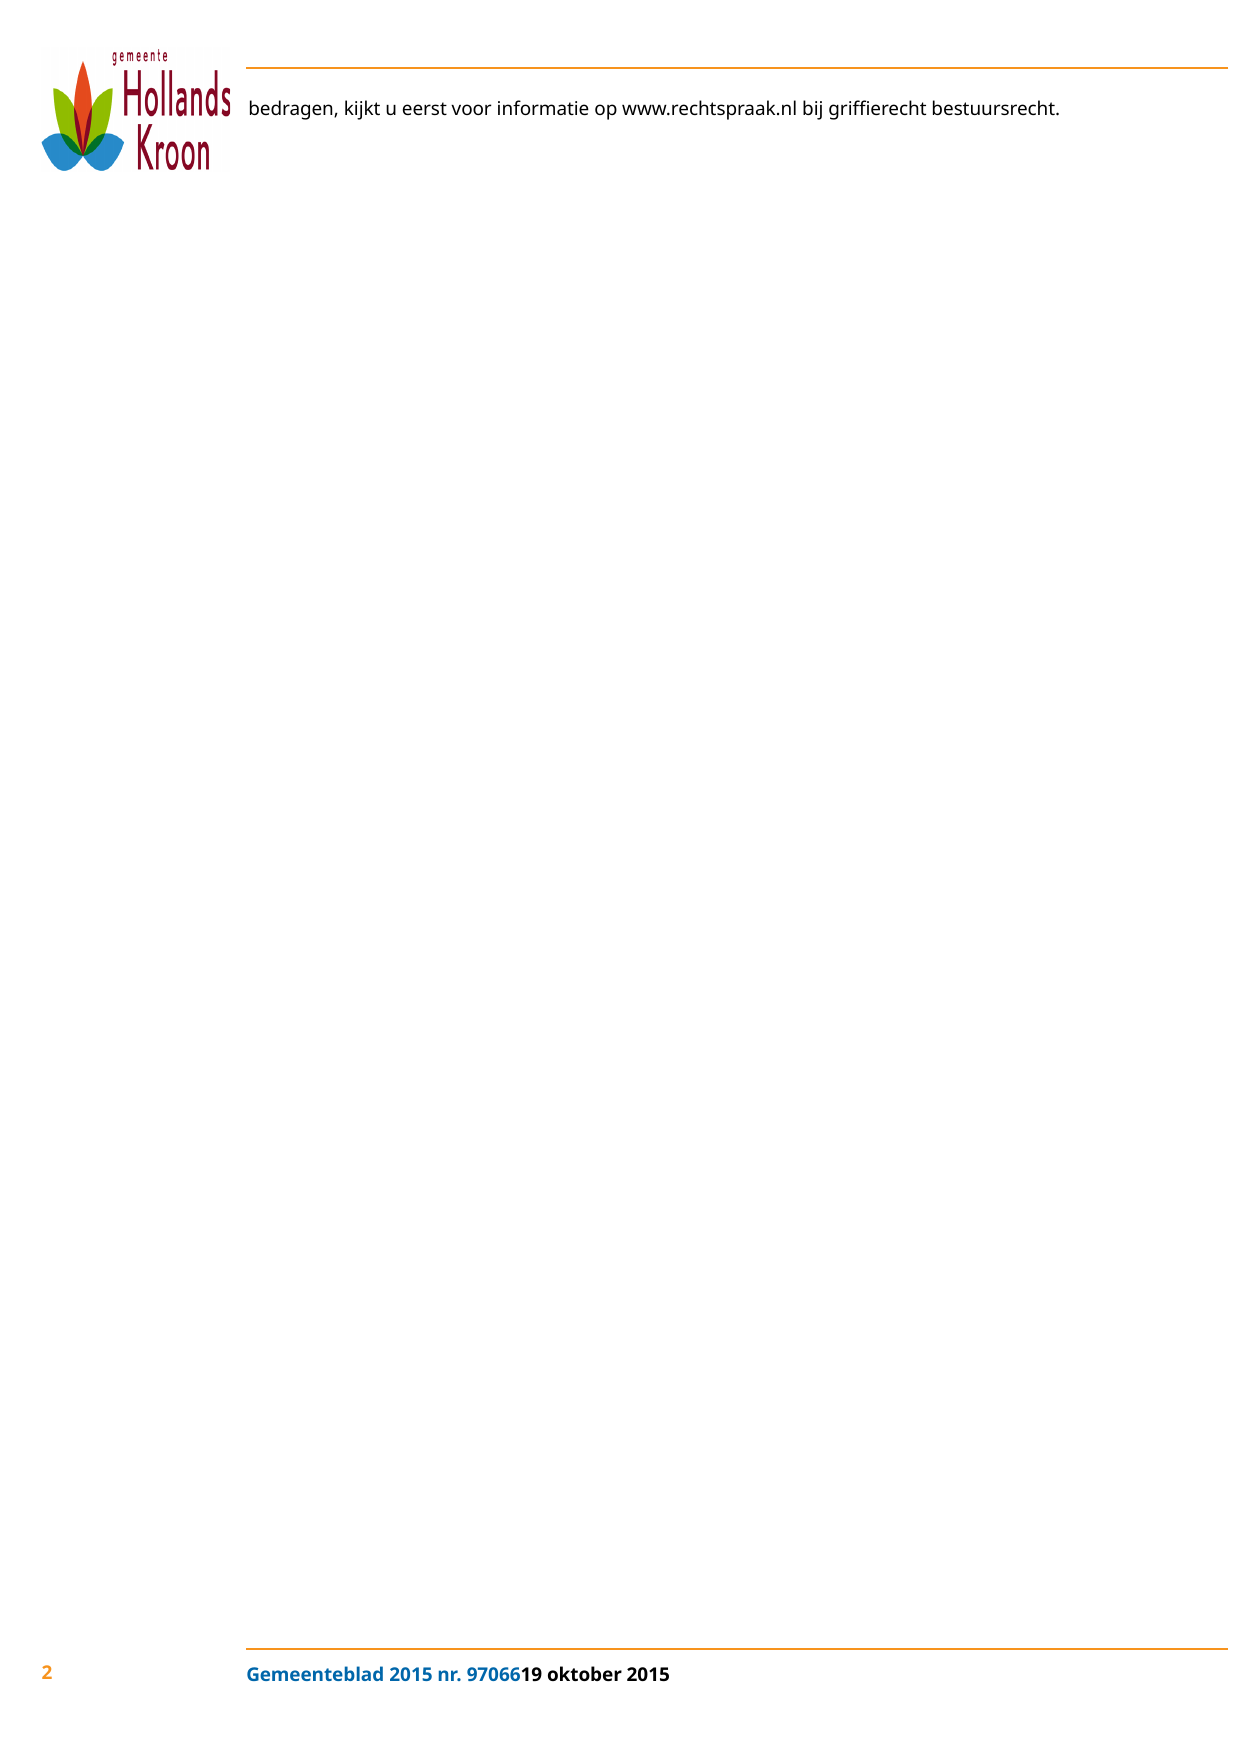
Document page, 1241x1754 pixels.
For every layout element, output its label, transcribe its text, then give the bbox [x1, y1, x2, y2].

picture [41, 47, 231, 172]
text bedragen, kijkt u eerst voor informatie op www.rechtspraak.nl bij griffierecht bestuursrecht. [248, 95, 1152, 121]
